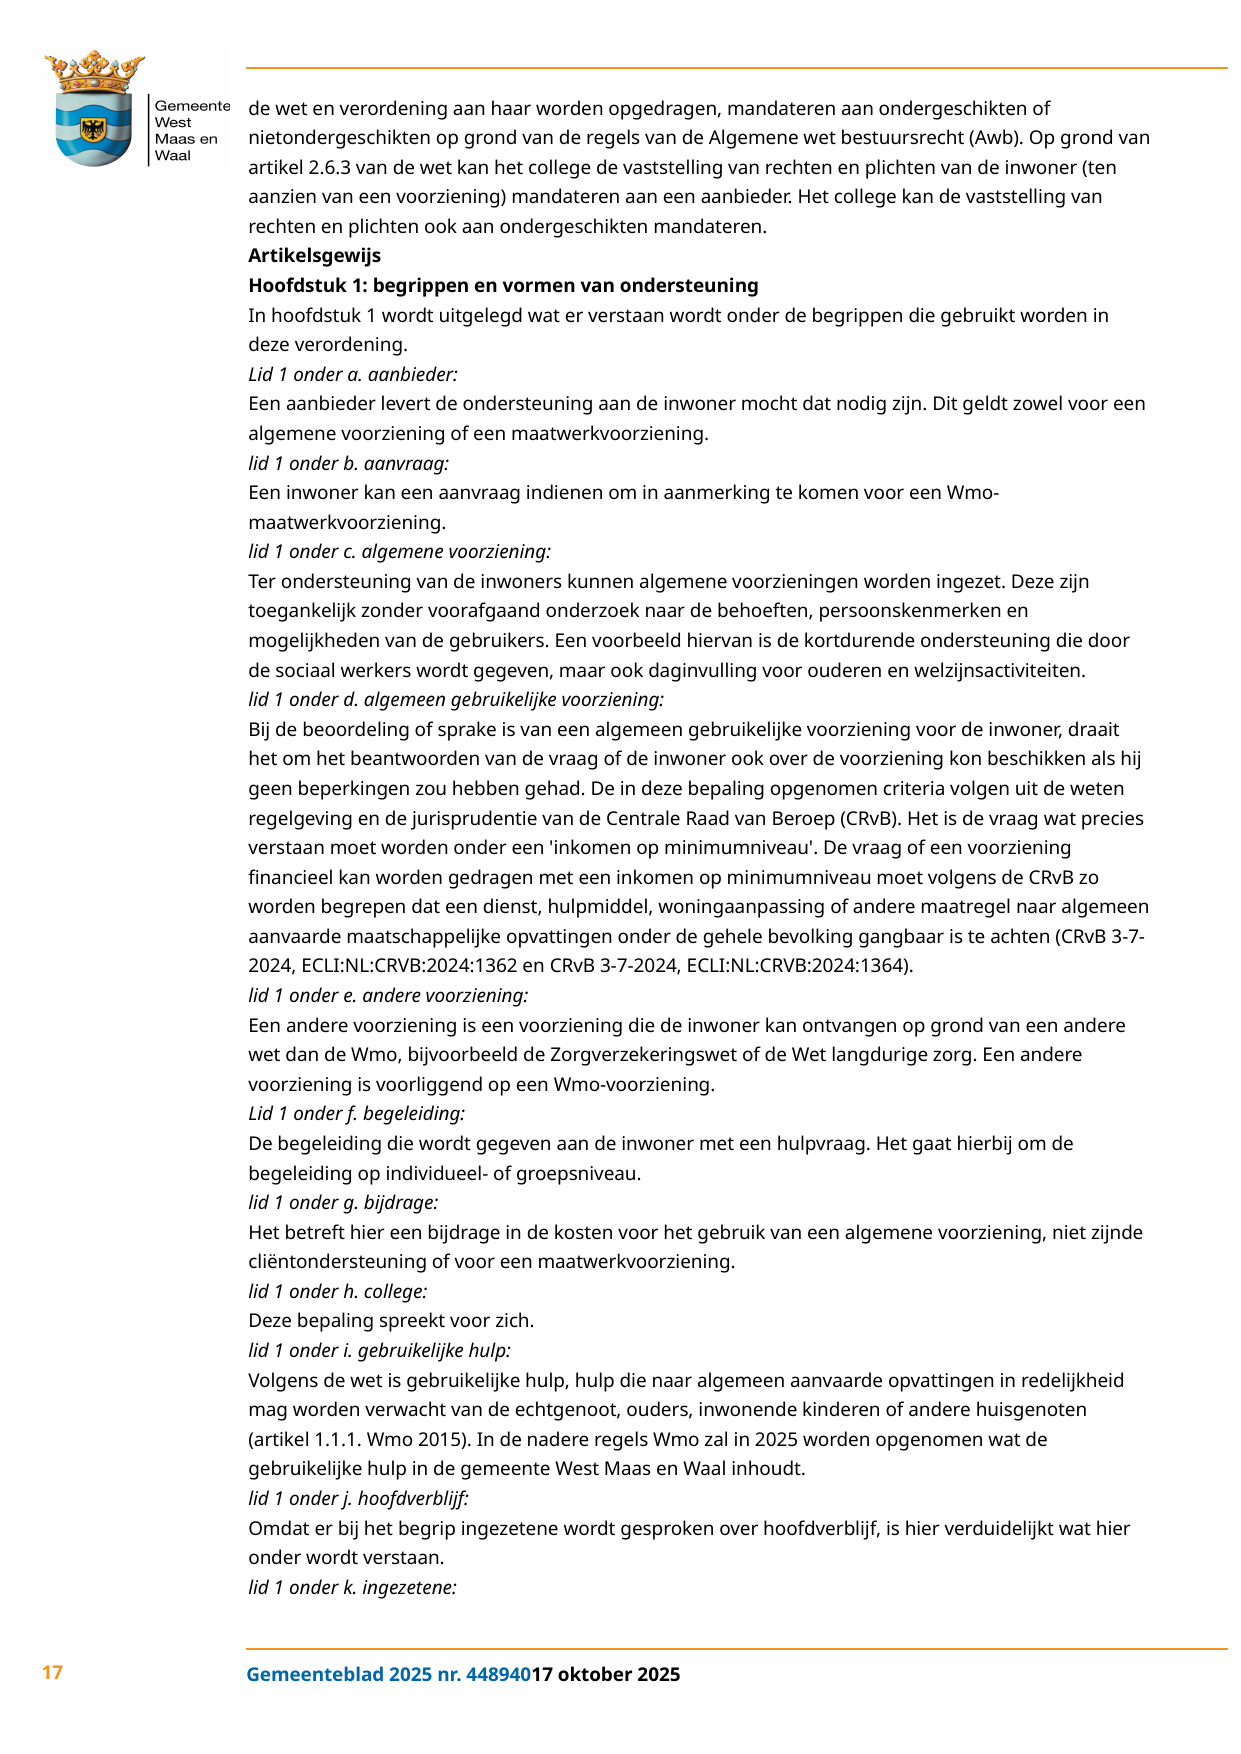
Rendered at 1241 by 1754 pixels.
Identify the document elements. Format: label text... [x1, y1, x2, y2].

text lid 1 onder e. andere voorziening: [248, 982, 1152, 1008]
text De begeleiding die wordt gegeven aan de inwoner met een hulpvraag. Het gaat hierbij om de begeleiding op individueel- of groepsniveau. [248, 1130, 1152, 1186]
text Het betreft hier een bijdrage in de kosten voor het gebruik van een algemene voorziening, niet zijnde cliëntondersteuning of voor een maatwerkvoorziening. [248, 1219, 1152, 1274]
text Artikelsgewijs [248, 243, 1152, 268]
text Lid 1 onder a. aanbieder: [248, 361, 1152, 387]
text lid 1 onder h. college: [248, 1278, 1152, 1304]
text lid 1 onder g. bijdrage: [248, 1189, 1152, 1215]
text Deze bepaling spreekt voor zich. [248, 1308, 1152, 1333]
text lid 1 onder b. aanvraag: [248, 450, 1152, 476]
text In hoofdstuk 1 wordt uitgelegd wat er verstaan wordt onder de begrippen die gebruikt worden in deze verordening. [248, 302, 1152, 357]
text Een andere voorziening is een voorziening die de inwoner kan ontvangen op grond van een andere wet dan de Wmo, bijvoorbeeld de Zorgverzekeringswet of de Wet langdurige zorg. Een andere voorziening is voorliggend op een Wmo-voorziening. [248, 1012, 1152, 1097]
text Ter ondersteuning van de inwoners kunnen algemene voorzieningen worden ingezet. Deze zijn toegankelijk zonder voorafgaand onderzoek naar de behoeften, persoonskenmerken en mogelijkheden van de gebruikers. Een voorbeeld hiervan is de kortdurende ondersteuning die door de sociaal werkers wordt gegeven, maar ook daginvulling voor ouderen en welzijnsactiviteiten. [248, 568, 1152, 683]
text lid 1 onder d. algemeen gebruikelijke voorziening: [248, 686, 1152, 712]
text lid 1 onder c. algemene voorziening: [248, 538, 1152, 564]
text de wet en verordening aan haar worden opgedragen, mandateren aan ondergeschikten of nietondergeschikten op grond van de regels van de Algemene wet bestuursrecht (Awb). Op grond van artikel 2.6.3 van de wet kan het college de vaststelling van rechten en plichten van de inwoner (ten aanzien van een voorziening) mandateren aan een aanbieder. Het college kan de vaststelling van rechten en plichten ook aan ondergeschikten mandateren. [248, 95, 1152, 239]
text Hoofdstuk 1: begrippen en vormen van ondersteuning [248, 272, 1152, 298]
text lid 1 onder i. gebruikelijke hulp: [248, 1337, 1152, 1363]
text Een aanbieder levert de ondersteuning aan de inwoner mocht dat nodig zijn. Dit geldt zowel voor een algemene voorziening of een maatwerkvoorziening. [248, 391, 1152, 446]
text Lid 1 onder f. begeleiding: [248, 1101, 1152, 1126]
text Omdat er bij het begrip ingezetene wordt gesproken over hoofdverblijf, is hier verduidelijkt wat hier onder wordt verstaan. [248, 1515, 1152, 1570]
picture [41, 47, 231, 172]
text Volgens de wet is gebruikelijke hulp, hulp die naar algemeen aanvaarde opvattingen in redelijkheid mag worden verwacht van de echtgenoot, ouders, inwonende kinderen of andere huisgenoten (artikel 1.1.1. Wmo 2015). In de nadere regels Wmo zal in 2025 worden opgenomen wat de gebruikelijke hulp in de gemeente West Maas en Waal inhoudt. [248, 1367, 1152, 1481]
text Een inwoner kan een aanvraag indienen om in aanmerking te komen voor een Wmo-maatwerkvoorziening. [248, 479, 1152, 535]
text lid 1 onder k. ingezetene: [248, 1574, 1152, 1600]
text lid 1 onder j. hoofdverblijf: [248, 1485, 1152, 1511]
text Bij de beoordeling of sprake is van een algemeen gebruikelijke voorziening voor de inwoner, draait het om het beantwoorden van de vraag of de inwoner ook over de voorziening kon beschikken als hij geen beperkingen zou hebben gehad. De in deze bepaling opgenomen criteria volgen uit de weten regelgeving en de jurisprudentie van de Centrale Raad van Beroep (CRvB). Het is de vraag wat precies verstaan moet worden onder een 'inkomen op minimumniveau'. De vraag of een voorziening financieel kan worden gedragen met een inkomen op minimumniveau moet volgens de CRvB zo worden begrepen dat een dienst, hulpmiddel, woningaanpassing of andere maatregel naar algemeen aanvaarde maatschappelijke opvattingen onder de gehele bevolking gangbaar is te achten (CRvB 3-7-2024, ECLI:NL:CRVB:2024:1362 en CRvB 3-7-2024, ECLI:NL:CRVB:2024:1364). [248, 716, 1152, 978]
